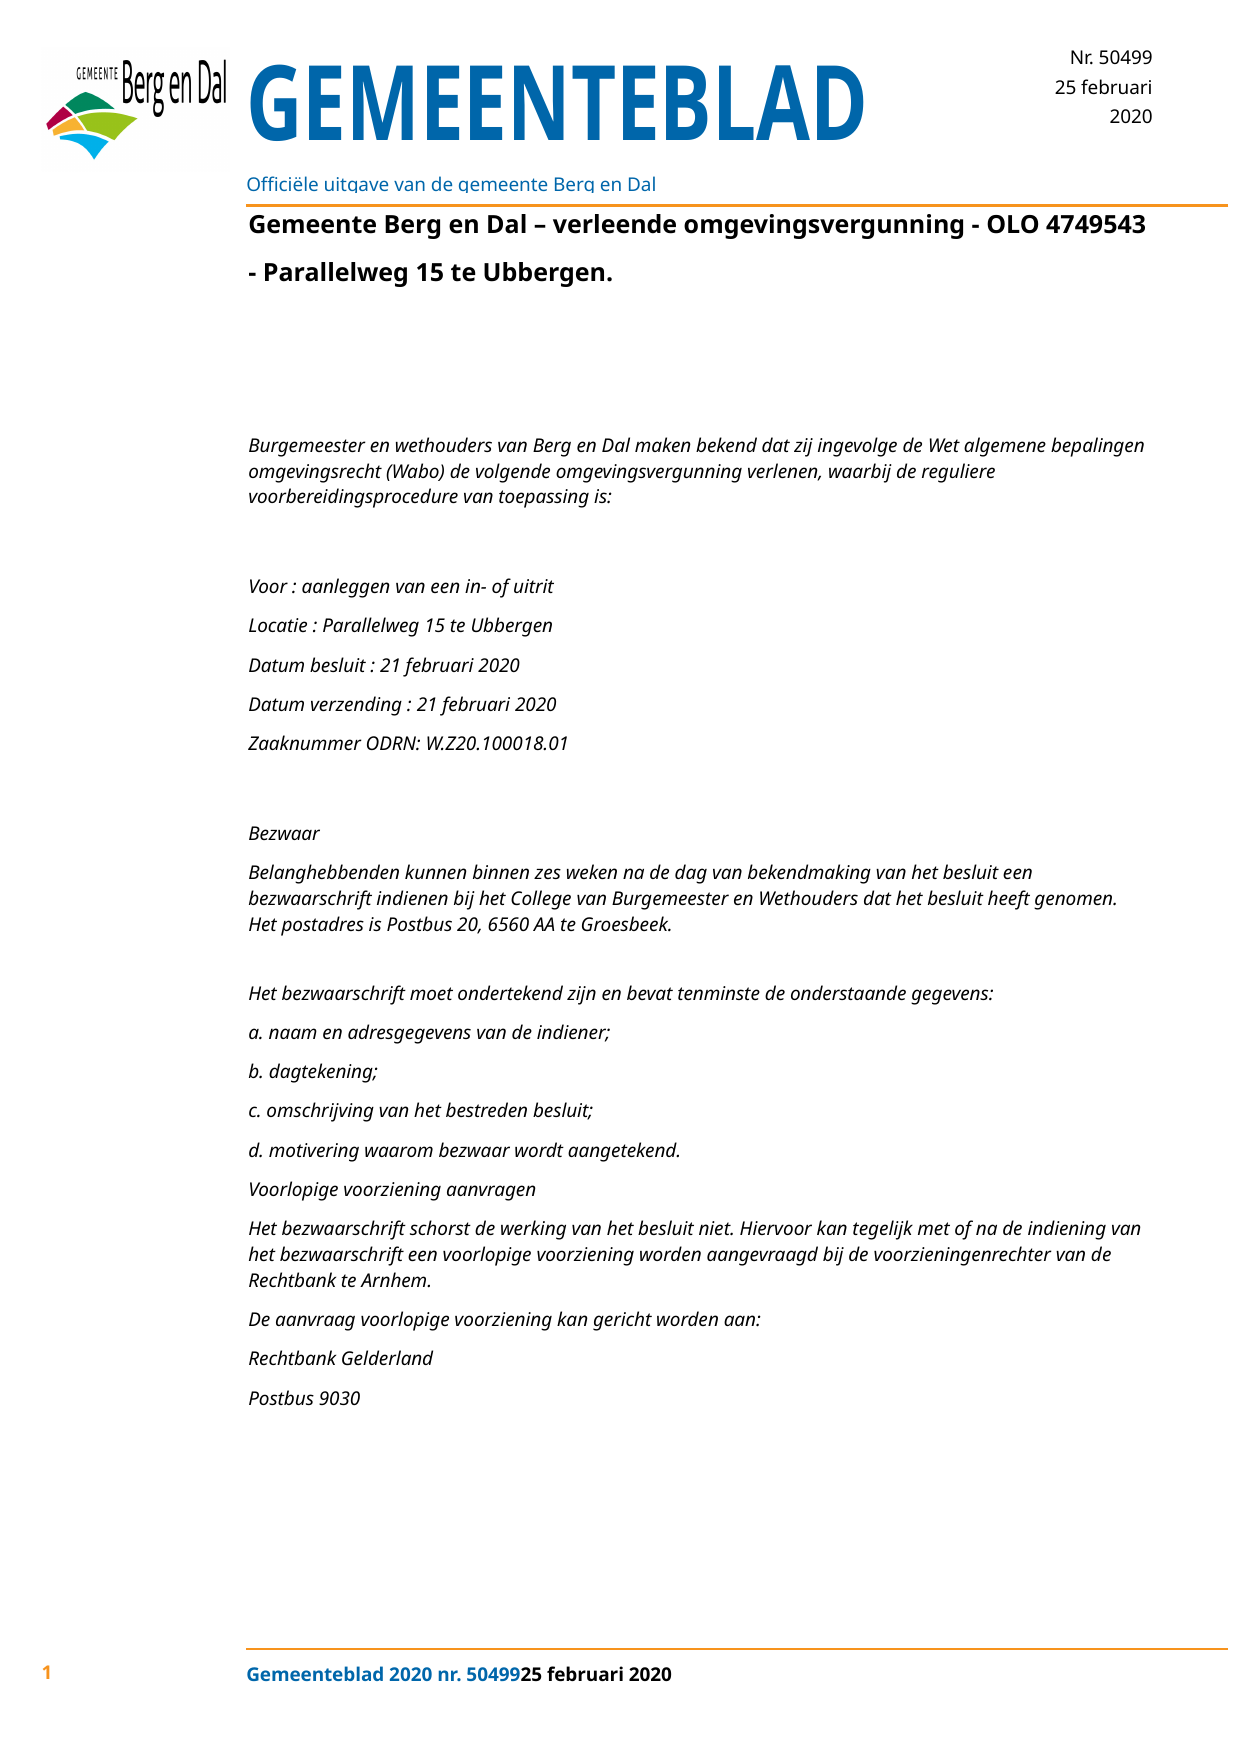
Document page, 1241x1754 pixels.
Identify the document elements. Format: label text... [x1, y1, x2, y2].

text Bezwaar [248, 820, 1152, 846]
text Zaaknummer ODRN: W.Z20.100018.01 [248, 731, 1152, 756]
text Datum besluit : 21 februari 2020 [248, 652, 1152, 678]
text a. naam en adresgegevens van de indiener; [248, 1019, 1152, 1045]
text Locatie : Parallelweg 15 te Ubbergen [248, 613, 1152, 638]
text Postbus 9030 [248, 1385, 1152, 1410]
text Burgemeester en wethouders van Berg en Dal maken bekend dat zij ingevolge de Wet algemene bepalingen omgevingsrecht (Wabo) de volgende omgevingsvergunning verlenen, waarbij de reguliere voorbereidingsprocedure van toepassing is: [248, 432, 1152, 509]
text c. omschrijving van het bestreden besluit; [248, 1098, 1152, 1123]
text d. motivering waarom bezwaar wordt aangetekend. [248, 1137, 1152, 1163]
text Datum verzending : 21 februari 2020 [248, 691, 1152, 717]
text De aanvraag voorlopige voorziening kan gericht worden aan: [248, 1306, 1152, 1332]
text Voorlopige voorziening aanvragen [248, 1176, 1152, 1202]
picture [41, 47, 231, 172]
text Belanghebbenden kunnen binnen zes weken na de dag van bekendmaking van het besluit een bezwaarschrift indienen bij het College van Burgemeester en Wethouders dat het besluit heeft genomen. Het postadres is Postbus 20, 6560 AA te Groesbeek. [248, 859, 1152, 937]
text Rechtbank Gelderland [248, 1345, 1152, 1371]
text Gemeente Berg en Dal – verleende omgevingsvergunning - OLO 4749543 - Parallelweg 15 te Ubbergen. [248, 207, 1152, 288]
text Het bezwaarschrift moet ondertekend zijn en bevat tenminste de onderstaande gegevens: [248, 980, 1152, 1006]
text Het bezwaarschrift schorst de werking van het besluit niet. Hiervoor kan tegelijk met of na de indiening van het bezwaarschrift een voorlopige voorziening worden aangevraagd bij de voorzieningenrechter van de Rechtbank te Arnhem. [248, 1215, 1152, 1293]
text b. dagtekening; [248, 1058, 1152, 1084]
text Voor : aanleggen van een in- of uitrit [248, 573, 1152, 599]
